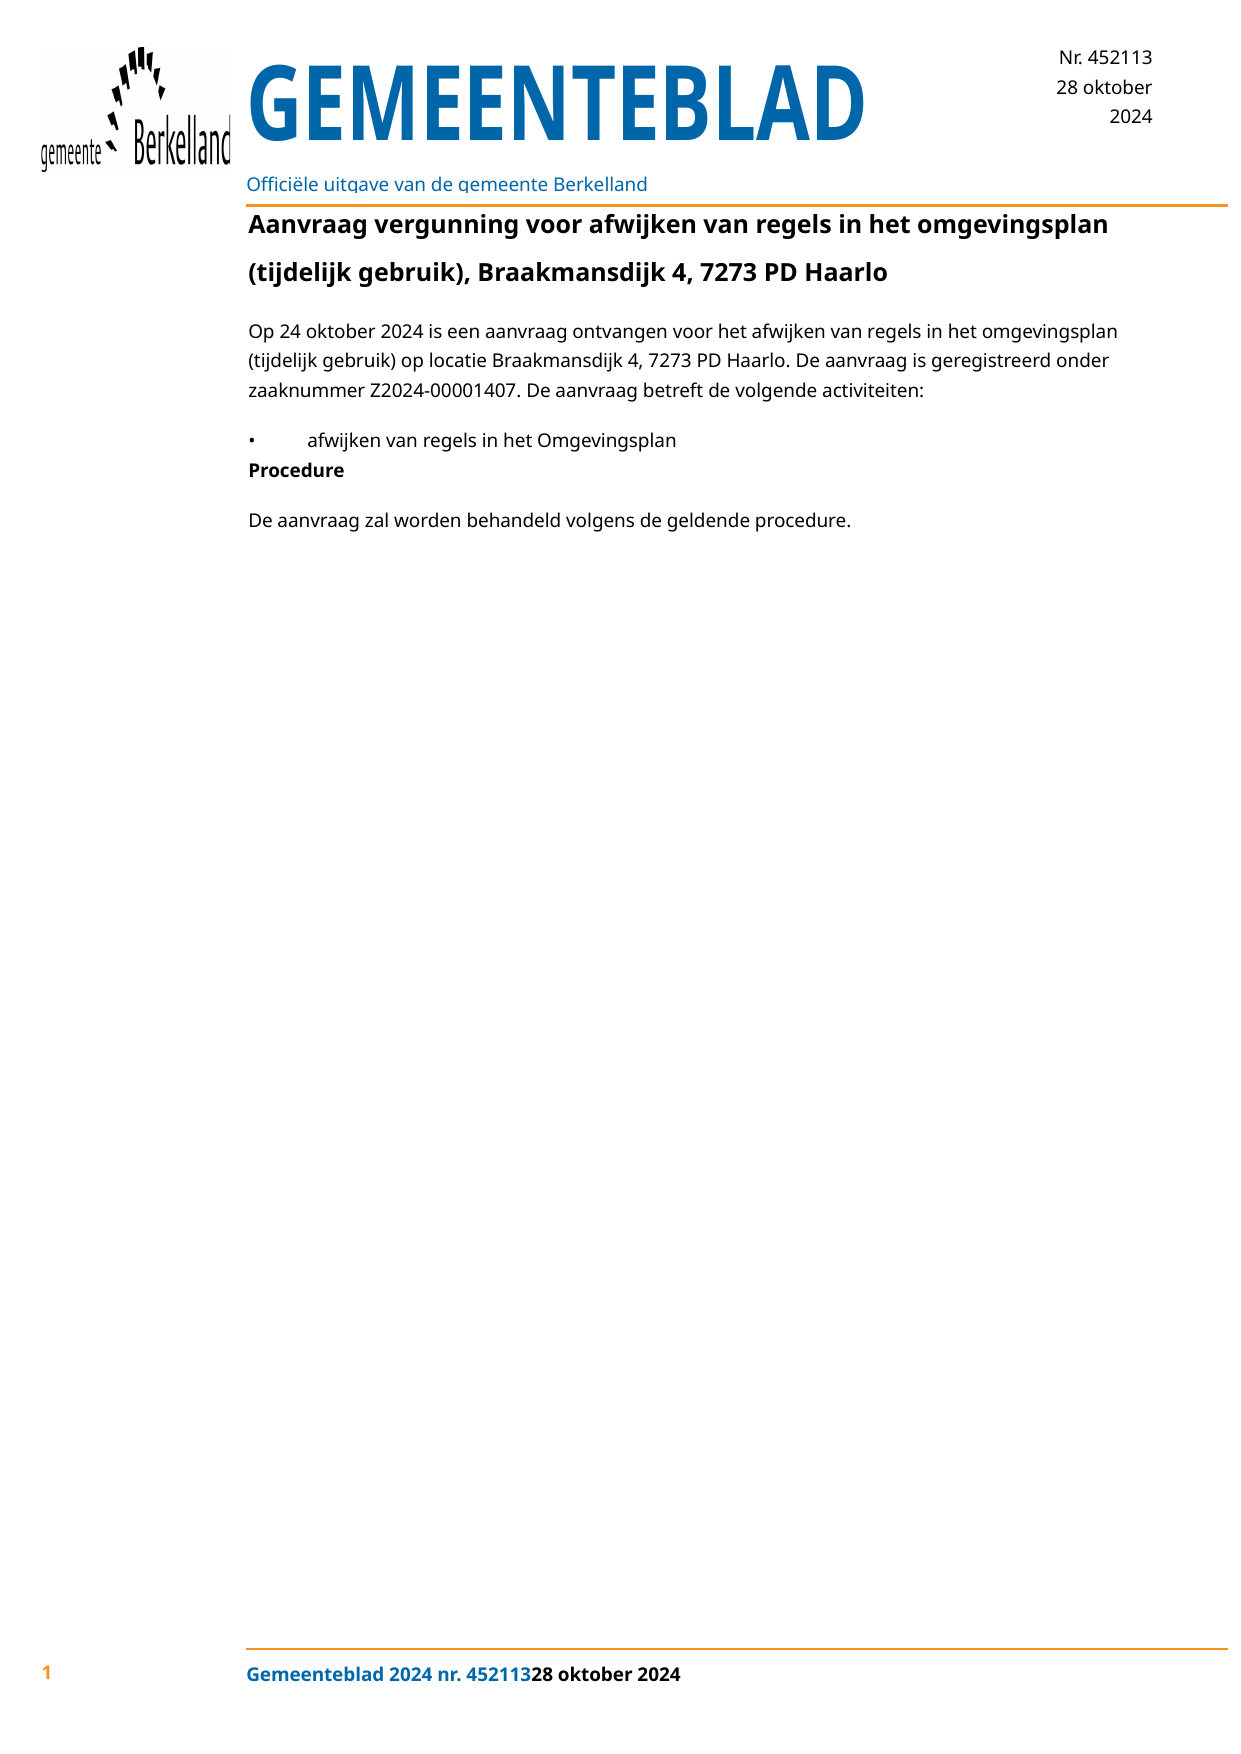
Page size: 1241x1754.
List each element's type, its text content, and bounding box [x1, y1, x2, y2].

list afwijken van regels in het Omgevingsplan [248, 427, 1152, 453]
picture [41, 47, 231, 172]
text Aanvraag vergunning voor afwijken van regels in het omgevingsplan (tijdelijk gebruik), Braakmansdijk 4, 7273 PD Haarlo [248, 207, 1152, 288]
text Procedure [248, 457, 1152, 483]
text De aanvraag zal worden behandeld volgens de geldende procedure. [248, 507, 1152, 533]
text Op 24 oktober 2024 is een aanvraag ontvangen voor het afwijken van regels in het omgevingsplan (tijdelijk gebruik) op locatie Braakmansdijk 4, 7273 PD Haarlo. De aanvraag is geregistreerd onder zaaknummer Z2024-00001407. De aanvraag betreft de volgende activiteiten: [248, 318, 1152, 403]
